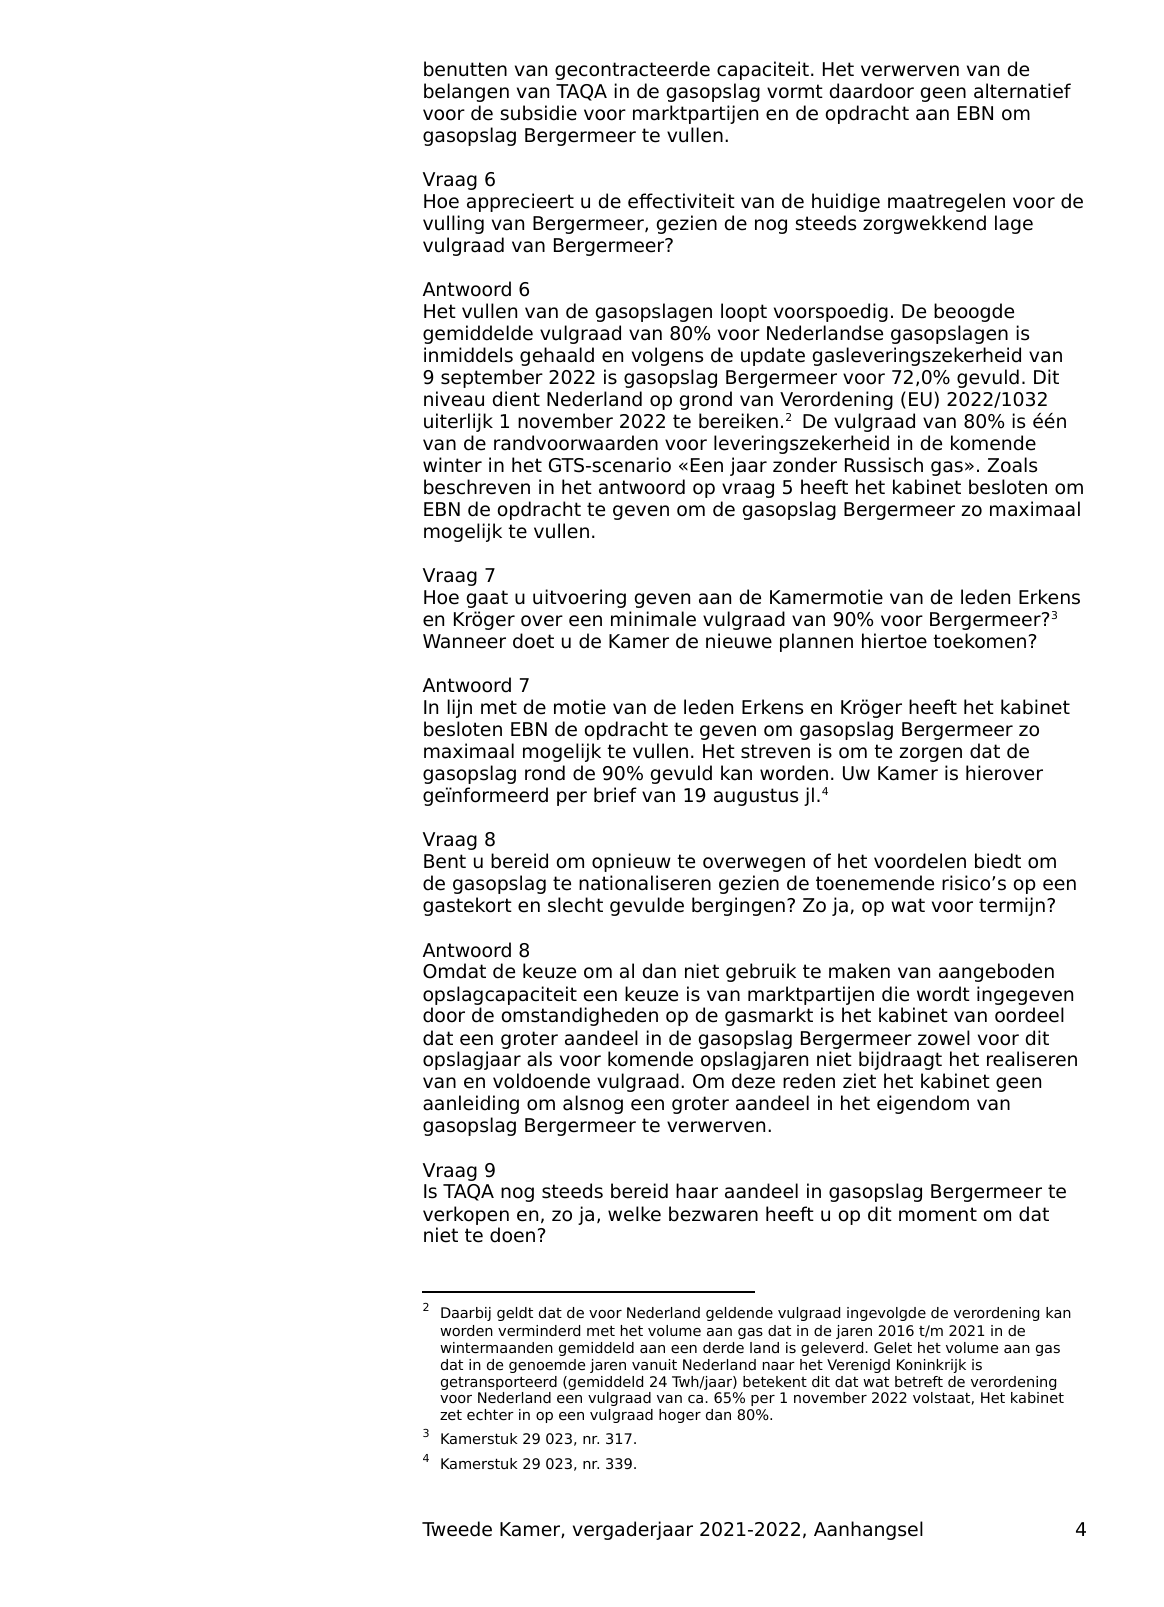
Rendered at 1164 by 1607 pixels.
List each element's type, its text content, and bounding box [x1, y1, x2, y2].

text Antwoord 7 [422, 675, 1087, 697]
text Vraag 7 [422, 565, 1087, 587]
text Kamerstuk 29 023, nr. 317. [422, 1427, 1087, 1449]
text Omdat de keuze om al dan niet gebruik te maken van aangeboden opslagcapaciteit een keuze is van marktpartijen die wordt ingegeven door de omstandigheden op de gasmarkt is het kabinet van oordeel dat een groter aandeel in de gasopslag Bergermeer zowel voor dit opslagjaar als voor komende opslagjaren niet bijdraagt het realiseren van en voldoende vulgraad. Om deze reden ziet het kabinet geen aanleiding om alsnog een groter aandeel in het eigendom van gasopslag Bergermeer te verwerven. [422, 961, 1087, 1137]
text Antwoord 8 [422, 939, 1087, 961]
text Vraag 6 [422, 169, 1087, 191]
text In lijn met de motie van de leden Erkens en Kröger heeft het kabinet besloten EBN de opdracht te geven om gasopslag Bergermeer zo maximaal mogelijk te vullen. Het streven is om te zorgen dat de gasopslag rond de 90% gevuld kan worden. Uw Kamer is hierover geïnformeerd per brief van 19 augustus jl. [422, 697, 1087, 807]
text Bent u bereid om opnieuw te overwegen of het voordelen biedt om de gasopslag te nationaliseren gezien de toenemende risico’s op een gastekort en slecht gevulde bergingen? Zo ja, op wat voor termijn? [422, 851, 1087, 917]
text Vraag 8 [422, 829, 1087, 851]
text Antwoord 6 [422, 279, 1087, 301]
text Hoe gaat u uitvoering geven aan de Kamermotie van de leden Erkens en Kröger over een minimale vulgraad van 90% voor Bergermeer? Wanneer doet u de Kamer de nieuwe plannen hiertoe toekomen? [422, 587, 1087, 653]
text Hoe apprecieert u de effectiviteit van de huidige maatregelen voor de vulling van Bergermeer, gezien de nog steeds zorgwekkend lage vulgraad van Bergermeer? [422, 191, 1087, 257]
text Vraag 9 [422, 1159, 1087, 1181]
text Kamerstuk 29 023, nr. 339. [422, 1452, 1087, 1474]
text Is TAQA nog steeds bereid haar aandeel in gasopslag Bergermeer te verkopen en, zo ja, welke bezwaren heeft u op dit moment om dat niet te doen? [422, 1181, 1087, 1247]
text benutten van gecontracteerde capaciteit. Het verwerven van de belangen van TAQA in de gasopslag vormt daardoor geen alternatief voor de subsidie voor marktpartijen en de opdracht aan EBN om gasopslag Bergermeer te vullen. [422, 59, 1087, 147]
text Het vullen van de gasopslagen loopt voorspoedig. De beoogde gemiddelde vulgraad van 80% voor Nederlandse gasopslagen is inmiddels gehaald en volgens de update gasleveringszekerheid van 9 september 2022 is gasopslag Bergermeer voor 72,0% gevuld. Dit niveau dient Nederland op grond van Verordening (EU) 2022/1032 uiterlijk 1 november 2022 te bereiken. De vulgraad van 80% is één van de randvoorwaarden voor leveringszekerheid in de komende winter in het GTS-scenario «Een jaar zonder Russisch gas». Zoals beschreven in het antwoord op vraag 5 heeft het kabinet besloten om EBN de opdracht te geven om de gasopslag Bergermeer zo maximaal mogelijk te vullen. [422, 301, 1087, 543]
text Daarbij geldt dat de voor Nederland geldende vulgraad ingevolgde de verordening kan worden verminderd met het volume aan gas dat in de jaren 2016 t/m 2021 in de wintermaanden gemiddeld aan een derde land is geleverd. Gelet het volume aan gas dat in de genoemde jaren vanuit Nederland naar het Verenigd Koninkrijk is getransporteerd (gemiddeld 24 Twh/jaar) betekent dit dat wat betreft de verordening voor Nederland een vulgraad van ca. 65% per 1 november 2022 volstaat, Het kabinet zet echter in op een vulgraad hoger dan 80%. [422, 1301, 1087, 1424]
